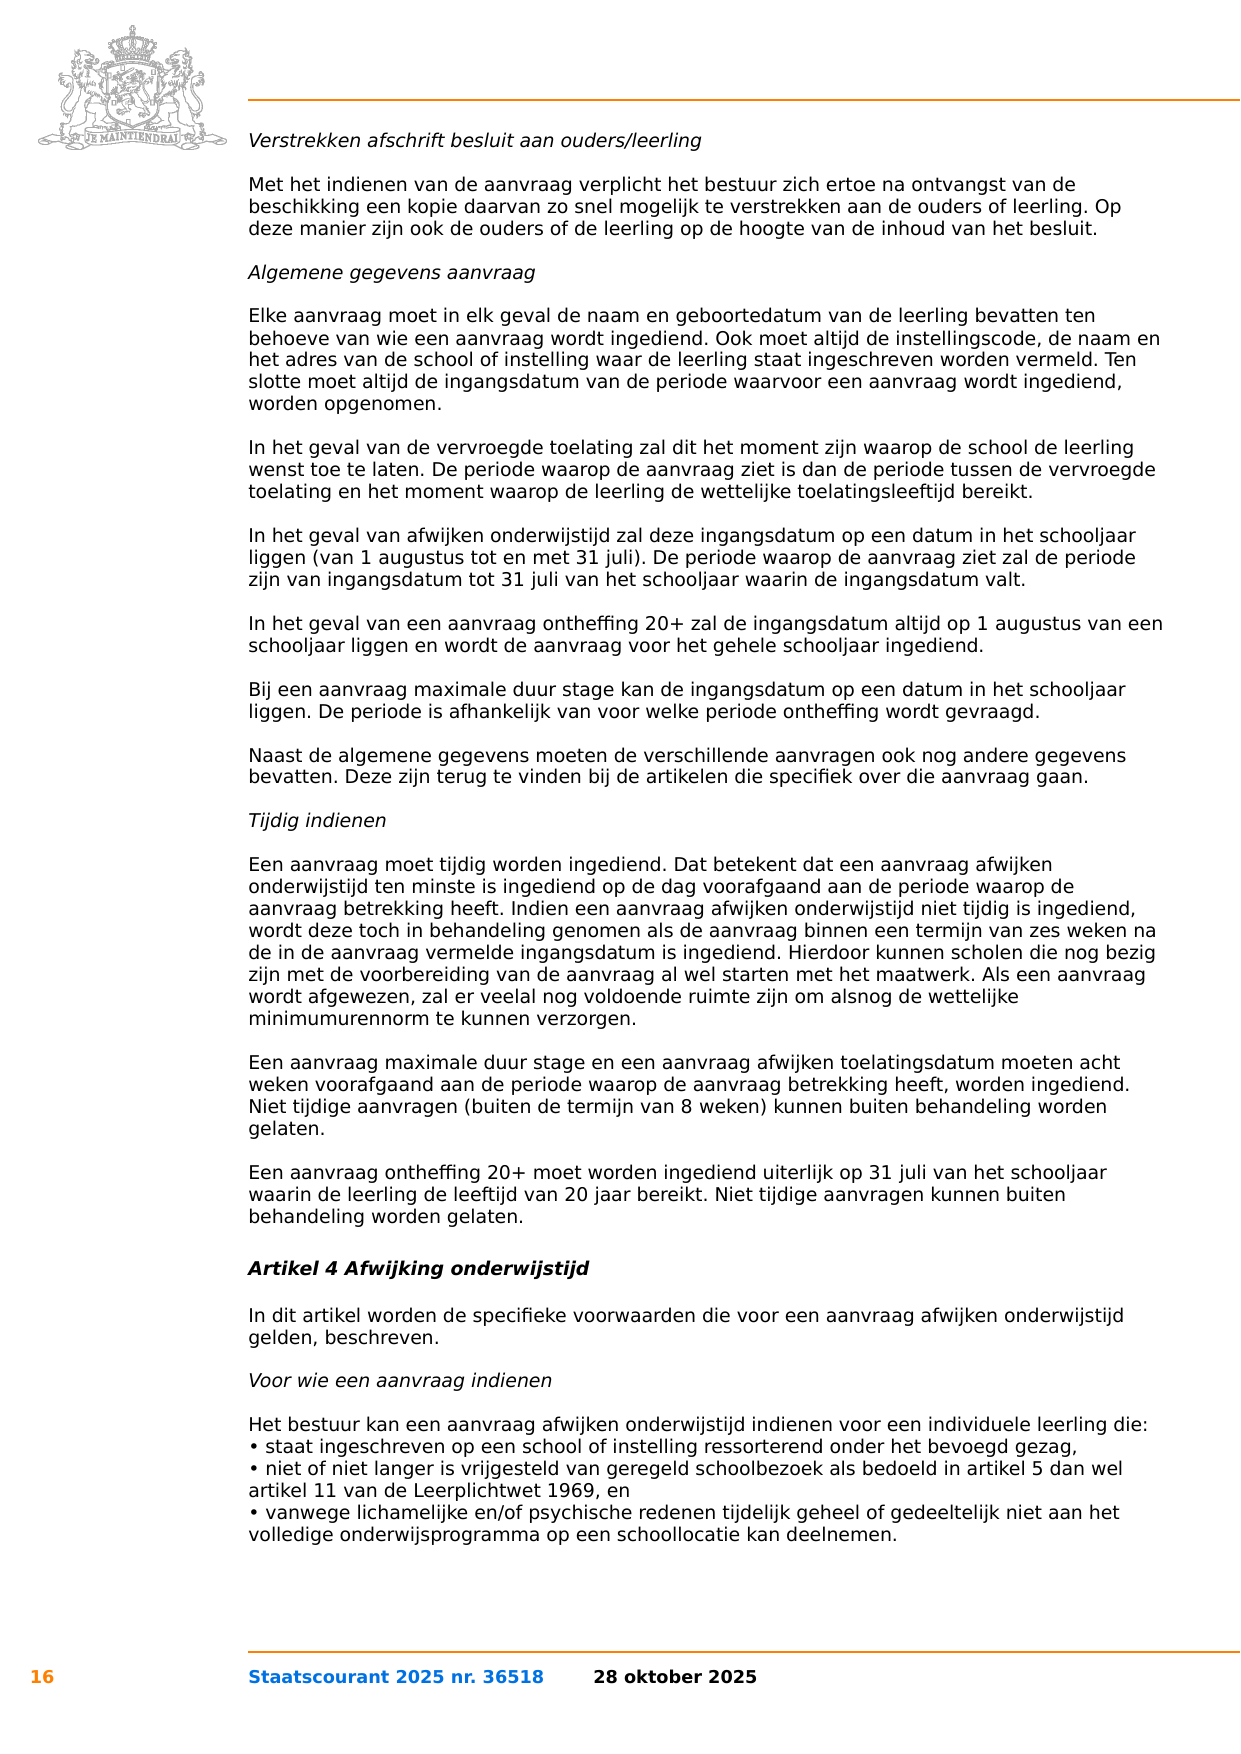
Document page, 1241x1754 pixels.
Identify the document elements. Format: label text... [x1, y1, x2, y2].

text In het geval van de vervroegde toelating zal dit het moment zijn waarop de school de leerling wenst toe te laten. De periode waarop de aanvraag ziet is dan de periode tussen de vervroegde toelating en het moment waarop de leerling de wettelijke toelatingsleeftijd bereikt. [248, 437, 1163, 503]
text In dit artikel worden de specifieke voorwaarden die voor een aanvraag afwijken onderwijstijd gelden, beschreven. [248, 1304, 1163, 1348]
text Een aanvraag maximale duur stage en een aanvraag afwijken toelatingsdatum moeten acht weken voorafgaand aan de periode waarop de aanvraag betrekking heeft, worden ingediend. Niet tijdige aanvragen (buiten de termijn van 8 weken) kunnen buiten behandeling worden gelaten. [248, 1052, 1163, 1140]
subtitle Artikel 4 Afwijking onderwijstijd [248, 1258, 1163, 1279]
subtitle Algemene gegevens aanvraag [248, 262, 1163, 283]
text In het geval van afwijken onderwijstijd zal deze ingangsdatum op een datum in het schooljaar liggen (van 1 augustus tot en met 31 juli). De periode waarop de aanvraag ziet zal de periode zijn van ingangsdatum tot 31 juli van het schooljaar waarin de ingangsdatum valt. [248, 525, 1163, 591]
text Met het indienen van de aanvraag verplicht het bestuur zich ertoe na ontvangst van de beschikking een kopie daarvan zo snel mogelijk te verstrekken aan de ouders of leerling. Op deze manier zijn ook de ouders of de leerling op de hoogte van de inhoud van het besluit. [248, 174, 1163, 240]
text • niet of niet langer is vrijgesteld van geregeld schoolbezoek als bedoeld in artikel 5 dan wel artikel 11 van de Leerplichtwet 1969, en [248, 1458, 1163, 1502]
text Bij een aanvraag maximale duur stage kan de ingangsdatum op een datum in het schooljaar liggen. De periode is afhankelijk van voor welke periode ontheffing wordt gevraagd. [248, 679, 1163, 723]
text • staat ingeschreven op een school of instelling ressorterend onder het bevoegd gezag, [248, 1436, 1163, 1458]
text • vanwege lichamelijke en/of psychische redenen tijdelijk geheel of gedeeltelijk niet aan het volledige onderwijsprogramma op een schoollocatie kan deelnemen. [248, 1502, 1163, 1546]
subtitle Verstrekken afschrift besluit aan ouders/leerling [248, 130, 1163, 152]
text Naast de algemene gegevens moeten de verschillende aanvragen ook nog andere gegevens bevatten. Deze zijn terug te vinden bij de artikelen die specifiek over die aanvraag gaan. [248, 744, 1163, 788]
picture [38, 25, 227, 150]
subtitle Voor wie een aanvraag indienen [248, 1370, 1163, 1392]
subtitle Tijdig indienen [248, 810, 1163, 832]
text Een aanvraag ontheffing 20+ moet worden ingediend uiterlijk op 31 juli van het schooljaar waarin de leerling de leeftijd van 20 jaar bereikt. Niet tijdige aanvragen kunnen buiten behandeling worden gelaten. [248, 1162, 1163, 1228]
text Elke aanvraag moet in elk geval de naam en geboortedatum van de leerling bevatten ten behoeve van wie een aanvraag wordt ingediend. Ook moet altijd de instellingscode, de naam en het adres van de school of instelling waar de leerling staat ingeschreven worden vermeld. Ten slotte moet altijd de ingangsdatum van de periode waarvoor een aanvraag wordt ingediend, worden opgenomen. [248, 305, 1163, 415]
text Het bestuur kan een aanvraag afwijken onderwijstijd indienen voor een individuele leerling die: [248, 1414, 1163, 1436]
text In het geval van een aanvraag ontheffing 20+ zal de ingangsdatum altijd op 1 augustus van een schooljaar liggen en wordt de aanvraag voor het gehele schooljaar ingediend. [248, 613, 1163, 657]
text Een aanvraag moet tijdig worden ingediend. Dat betekent dat een aanvraag afwijken onderwijstijd ten minste is ingediend op de dag voorafgaand aan de periode waarop de aanvraag betrekking heeft. Indien een aanvraag afwijken onderwijstijd niet tijdig is ingediend, wordt deze toch in behandeling genomen als de aanvraag binnen een termijn van zes weken na de in de aanvraag vermelde ingangsdatum is ingediend. Hierdoor kunnen scholen die nog bezig zijn met de voorbereiding van de aanvraag al wel starten met het maatwerk. Als een aanvraag wordt afgewezen, zal er veelal nog voldoende ruimte zijn om alsnog de wettelijke minimumurennorm te kunnen verzorgen. [248, 854, 1163, 1030]
